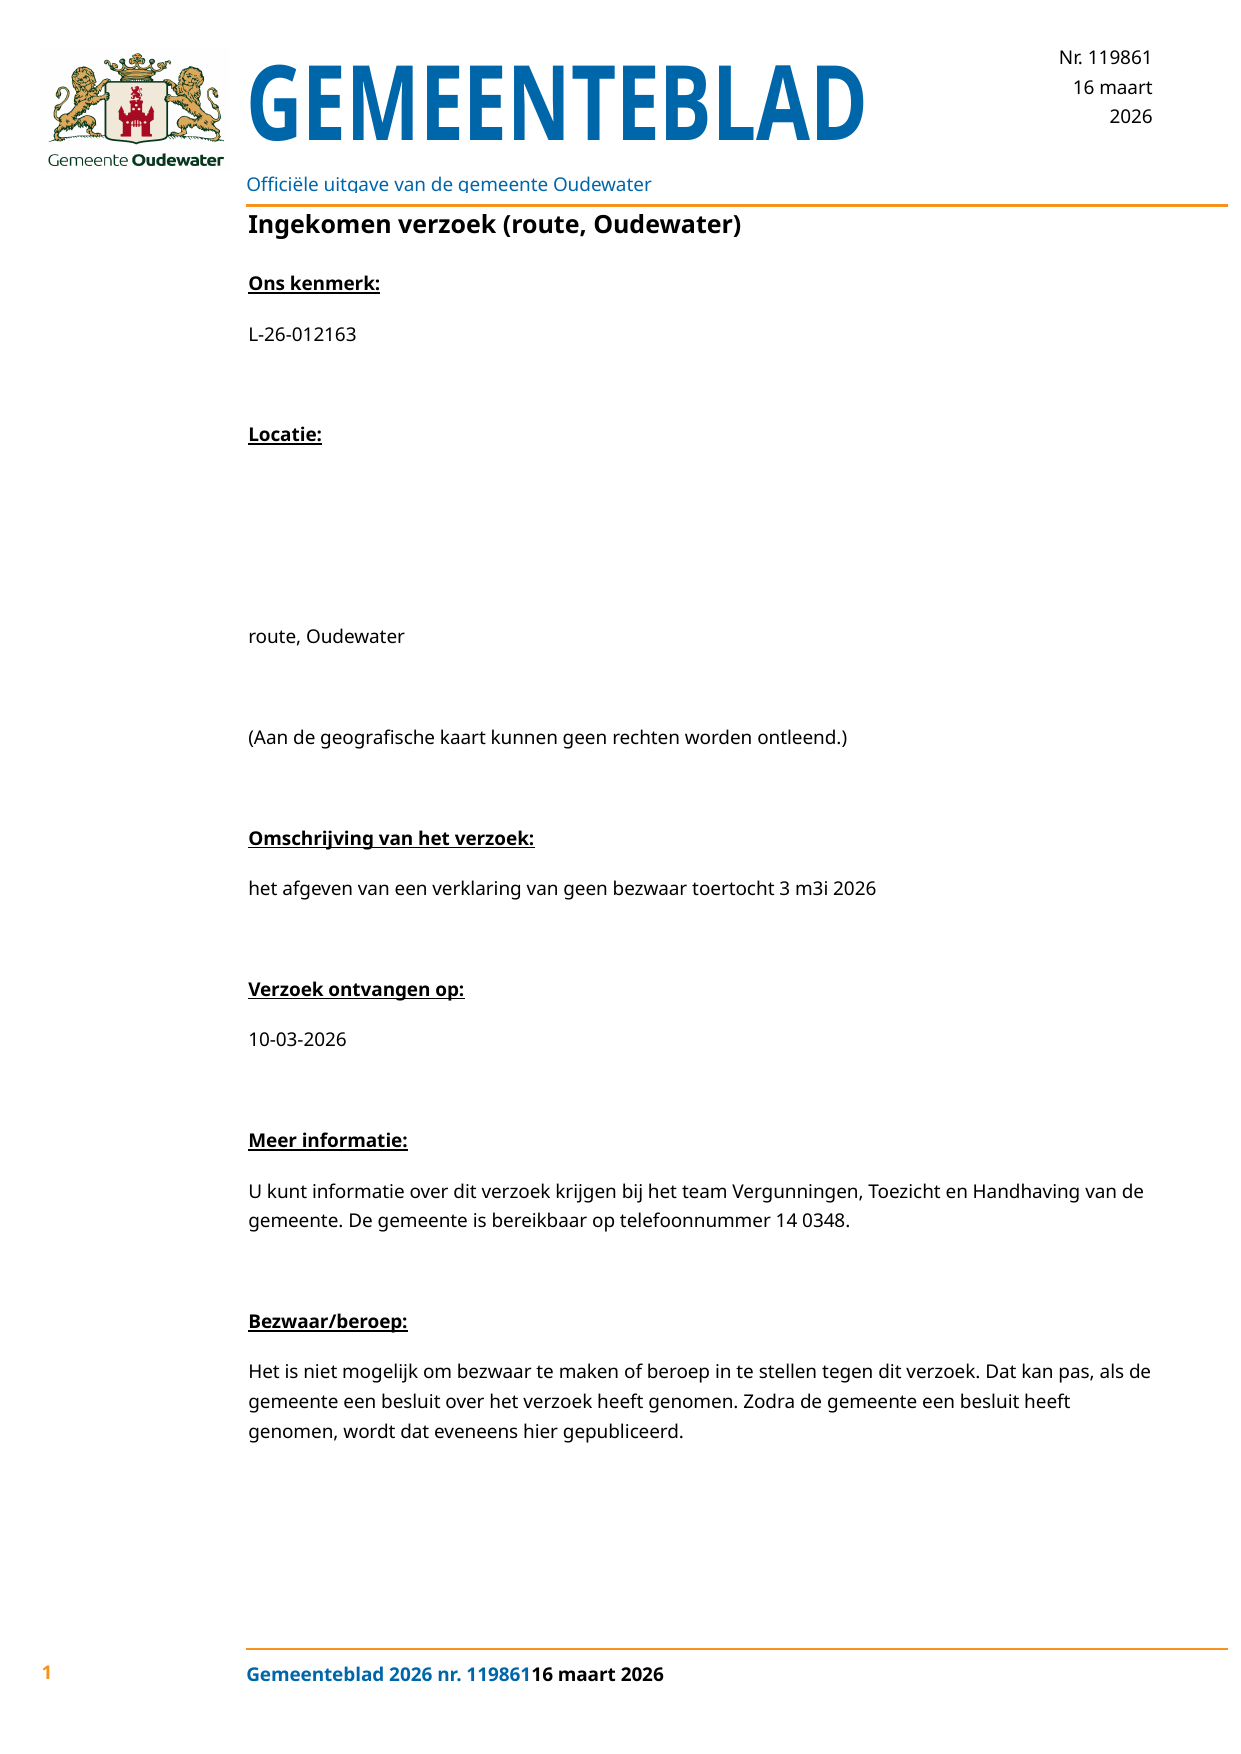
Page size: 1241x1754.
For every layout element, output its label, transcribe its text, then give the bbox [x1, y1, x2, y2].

text (Aan de geografische kaart kunnen geen rechten worden ontleend.) [248, 724, 1152, 750]
text Locatie: [248, 422, 1152, 447]
text Bezwaar/beroep: [248, 1308, 1152, 1334]
text Omschrijving van het verzoek: [248, 825, 1152, 851]
text Het is niet mogelijk om bezwaar te maken of beroep in te stellen tegen dit verzoek. Dat kan pas, als de gemeente een besluit over het verzoek heeft genomen. Zodra de gemeente een besluit heeft genomen, wordt dat eveneens hier gepubliceerd. [248, 1359, 1152, 1443]
text Meer informatie: [248, 1127, 1152, 1153]
text 10-03-2026 [248, 1027, 1152, 1052]
text Ingekomen verzoek (route, Oudewater) [248, 207, 1152, 241]
text L-26-012163 [248, 321, 1152, 346]
picture [41, 47, 231, 172]
text Verzoek ontvangen op: [248, 976, 1152, 1002]
text het afgeven van een verklaring van geen bezwaar toertocht 3 m3i 2026 [248, 875, 1152, 901]
text U kunt informatie over dit verzoek krijgen bij het team Vergunningen, Toezicht en Handhaving van de gemeente. De gemeente is bereikbaar op telefoonnummer 14 0348. [248, 1178, 1152, 1233]
text route, Oudewater [248, 623, 1152, 649]
text Ons kenmerk: [248, 270, 1152, 296]
